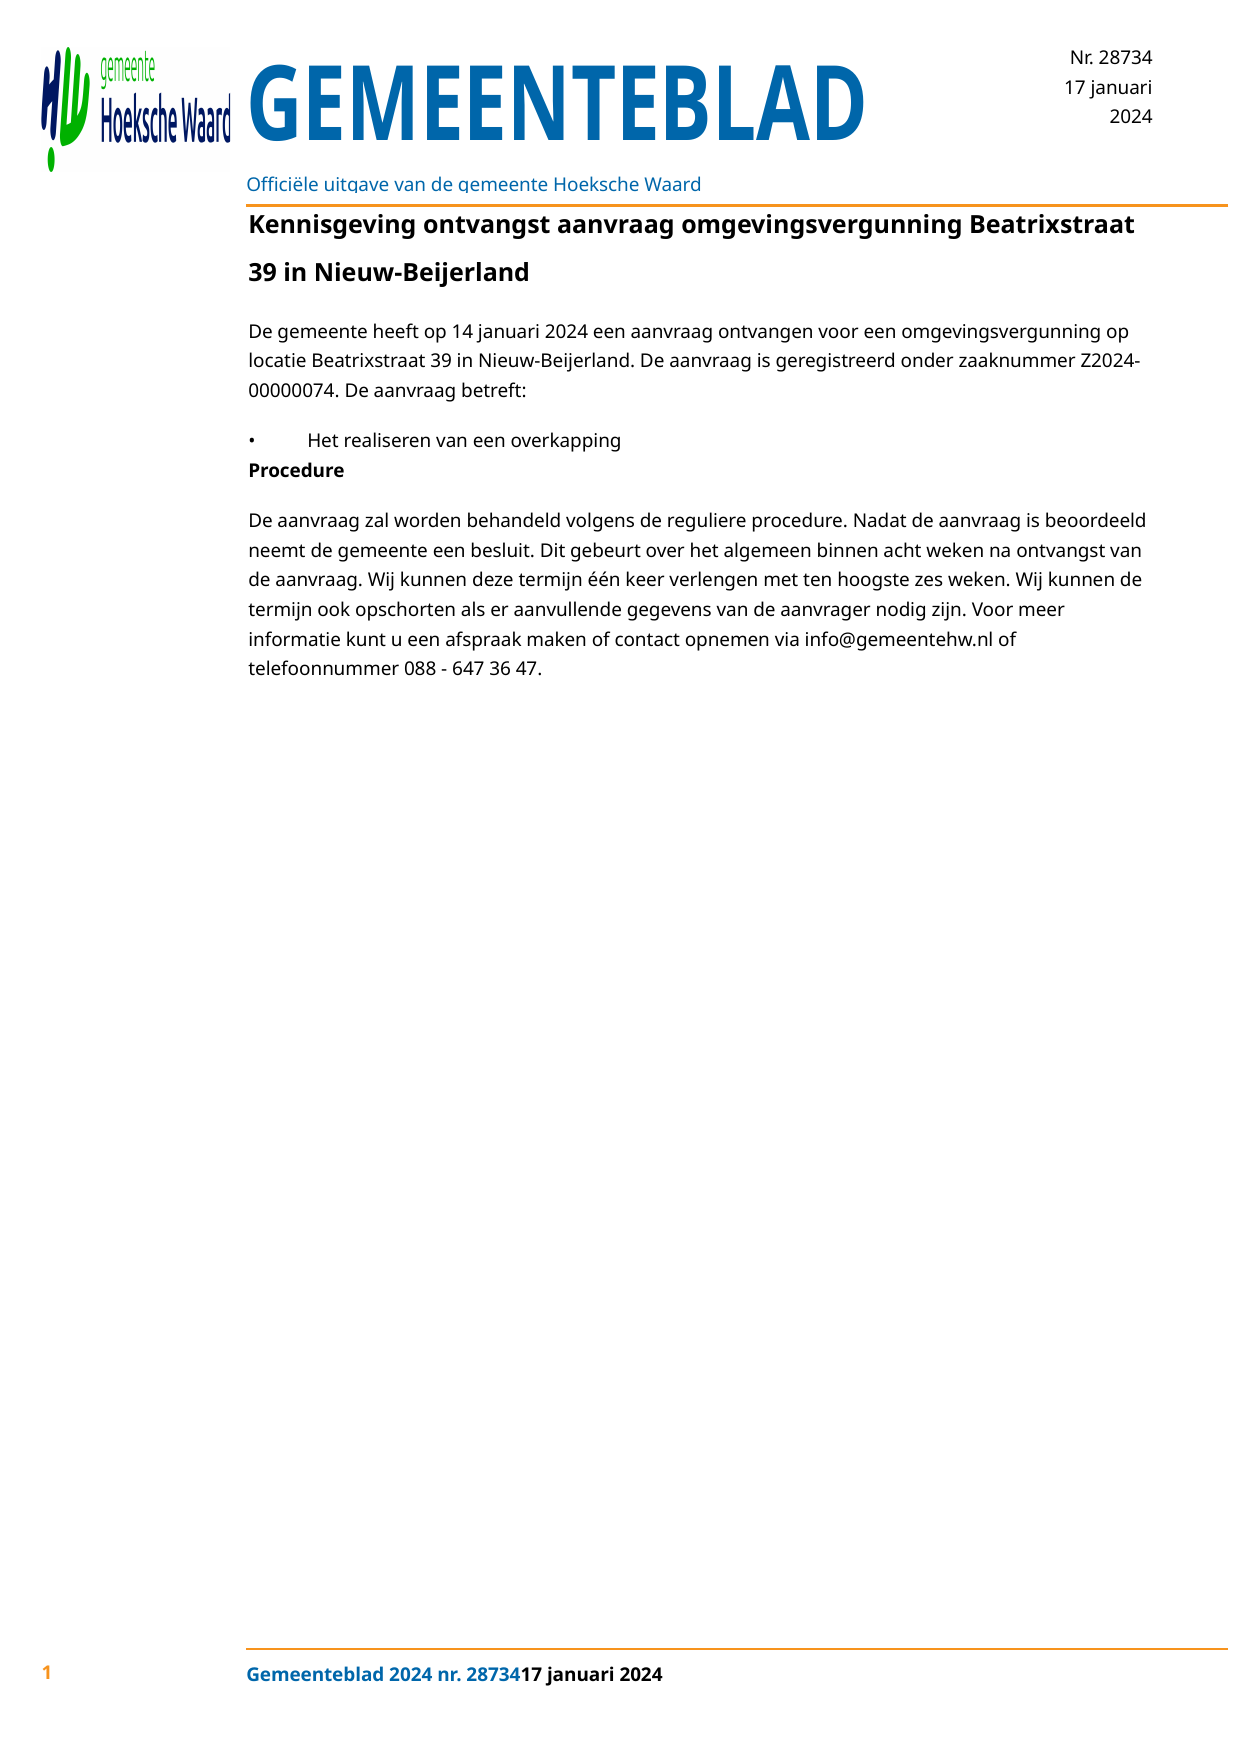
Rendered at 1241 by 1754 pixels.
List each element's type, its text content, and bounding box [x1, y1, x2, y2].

text De aanvraag zal worden behandeld volgens de reguliere procedure. Nadat de aanvraag is beoordeeld neemt de gemeente een besluit. Dit gebeurt over het algemeen binnen acht weken na ontvangst van de aanvraag. Wij kunnen deze termijn één keer verlengen met ten hoogste zes weken. Wij kunnen de termijn ook opschorten als er aanvullende gegevens van de aanvrager nodig zijn. Voor meer informatie kunt u een afspraak maken of contact opnemen via info@gemeentehw.nl of telefoonnummer 088 - 647 36 47. [248, 507, 1152, 681]
picture [41, 47, 231, 172]
list Het realiseren van een overkapping [248, 427, 1152, 453]
text De gemeente heeft op 14 januari 2024 een aanvraag ontvangen voor een omgevingsvergunning op locatie Beatrixstraat 39 in Nieuw-Beijerland. De aanvraag is geregistreerd onder zaaknummer Z2024-00000074. De aanvraag betreft: [248, 318, 1152, 403]
text Procedure [248, 457, 1152, 483]
text Kennisgeving ontvangst aanvraag omgevingsvergunning Beatrixstraat 39 in Nieuw-Beijerland [248, 207, 1152, 288]
